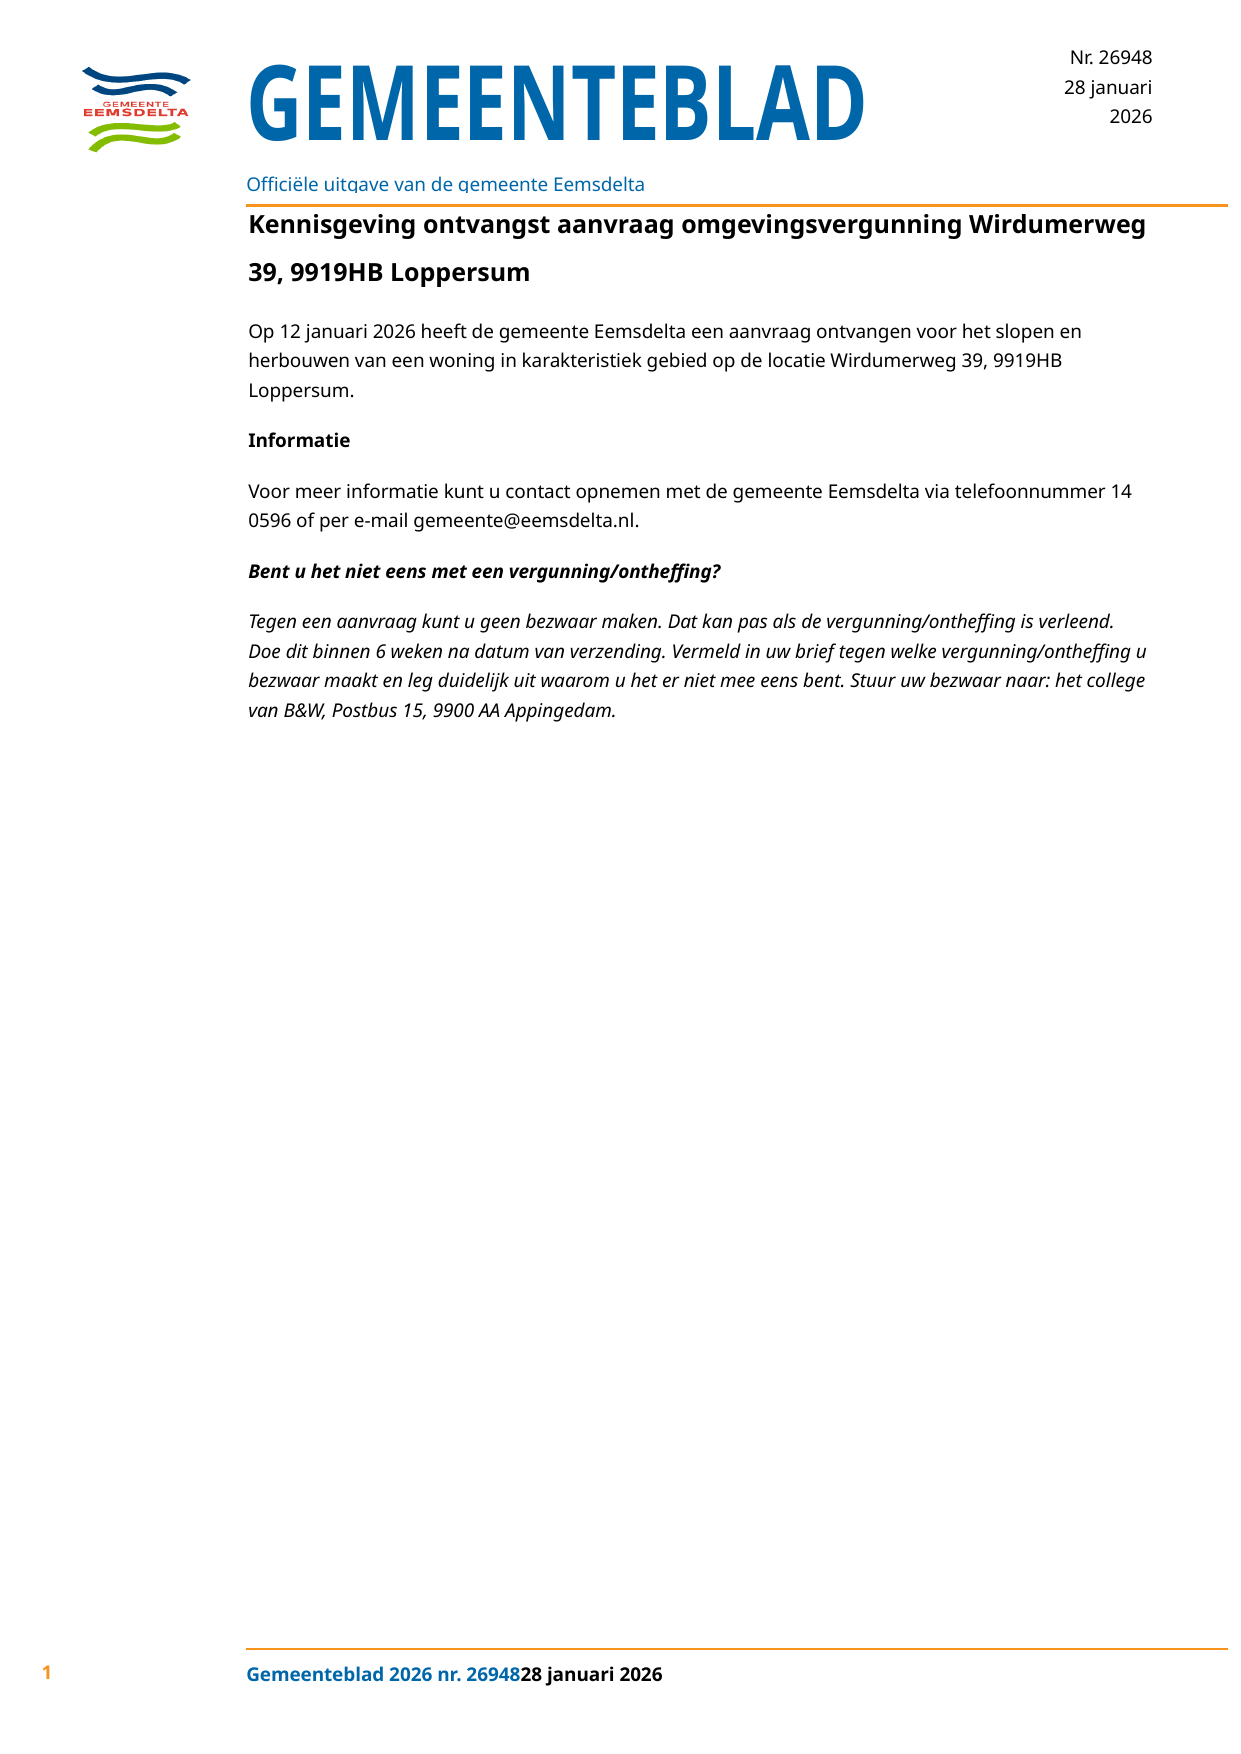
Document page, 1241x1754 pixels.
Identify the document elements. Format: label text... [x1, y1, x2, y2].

picture [41, 47, 231, 172]
text Op 12 januari 2026 heeft de gemeente Eemsdelta een aanvraag ontvangen voor het slopen en herbouwen van een woning in karakteristiek gebied op de locatie Wirdumerweg 39, 9919HB Loppersum. [248, 318, 1152, 403]
text Tegen een aanvraag kunt u geen bezwaar maken. Dat kan pas als de vergunning/ontheffing is verleend. Doe dit binnen 6 weken na datum van verzending. Vermeld in uw brief tegen welke vergunning/ontheffing u bezwaar maakt en leg duidelijk uit waarom u het er niet mee eens bent. Stuur uw bezwaar naar: het college van B&W, Postbus 15, 9900 AA Appingedam. [248, 608, 1152, 723]
text Kennisgeving ontvangst aanvraag omgevingsvergunning Wirdumerweg 39, 9919HB Loppersum [248, 207, 1152, 288]
text Voor meer informatie kunt u contact opnemen met de gemeente Eemsdelta via telefoonnummer 14 0596 of per e-mail gemeente@eemsdelta.nl. [248, 478, 1152, 533]
text Informatie [248, 427, 1152, 453]
text Bent u het niet eens met een vergunning/ontheffing? [248, 558, 1152, 584]
